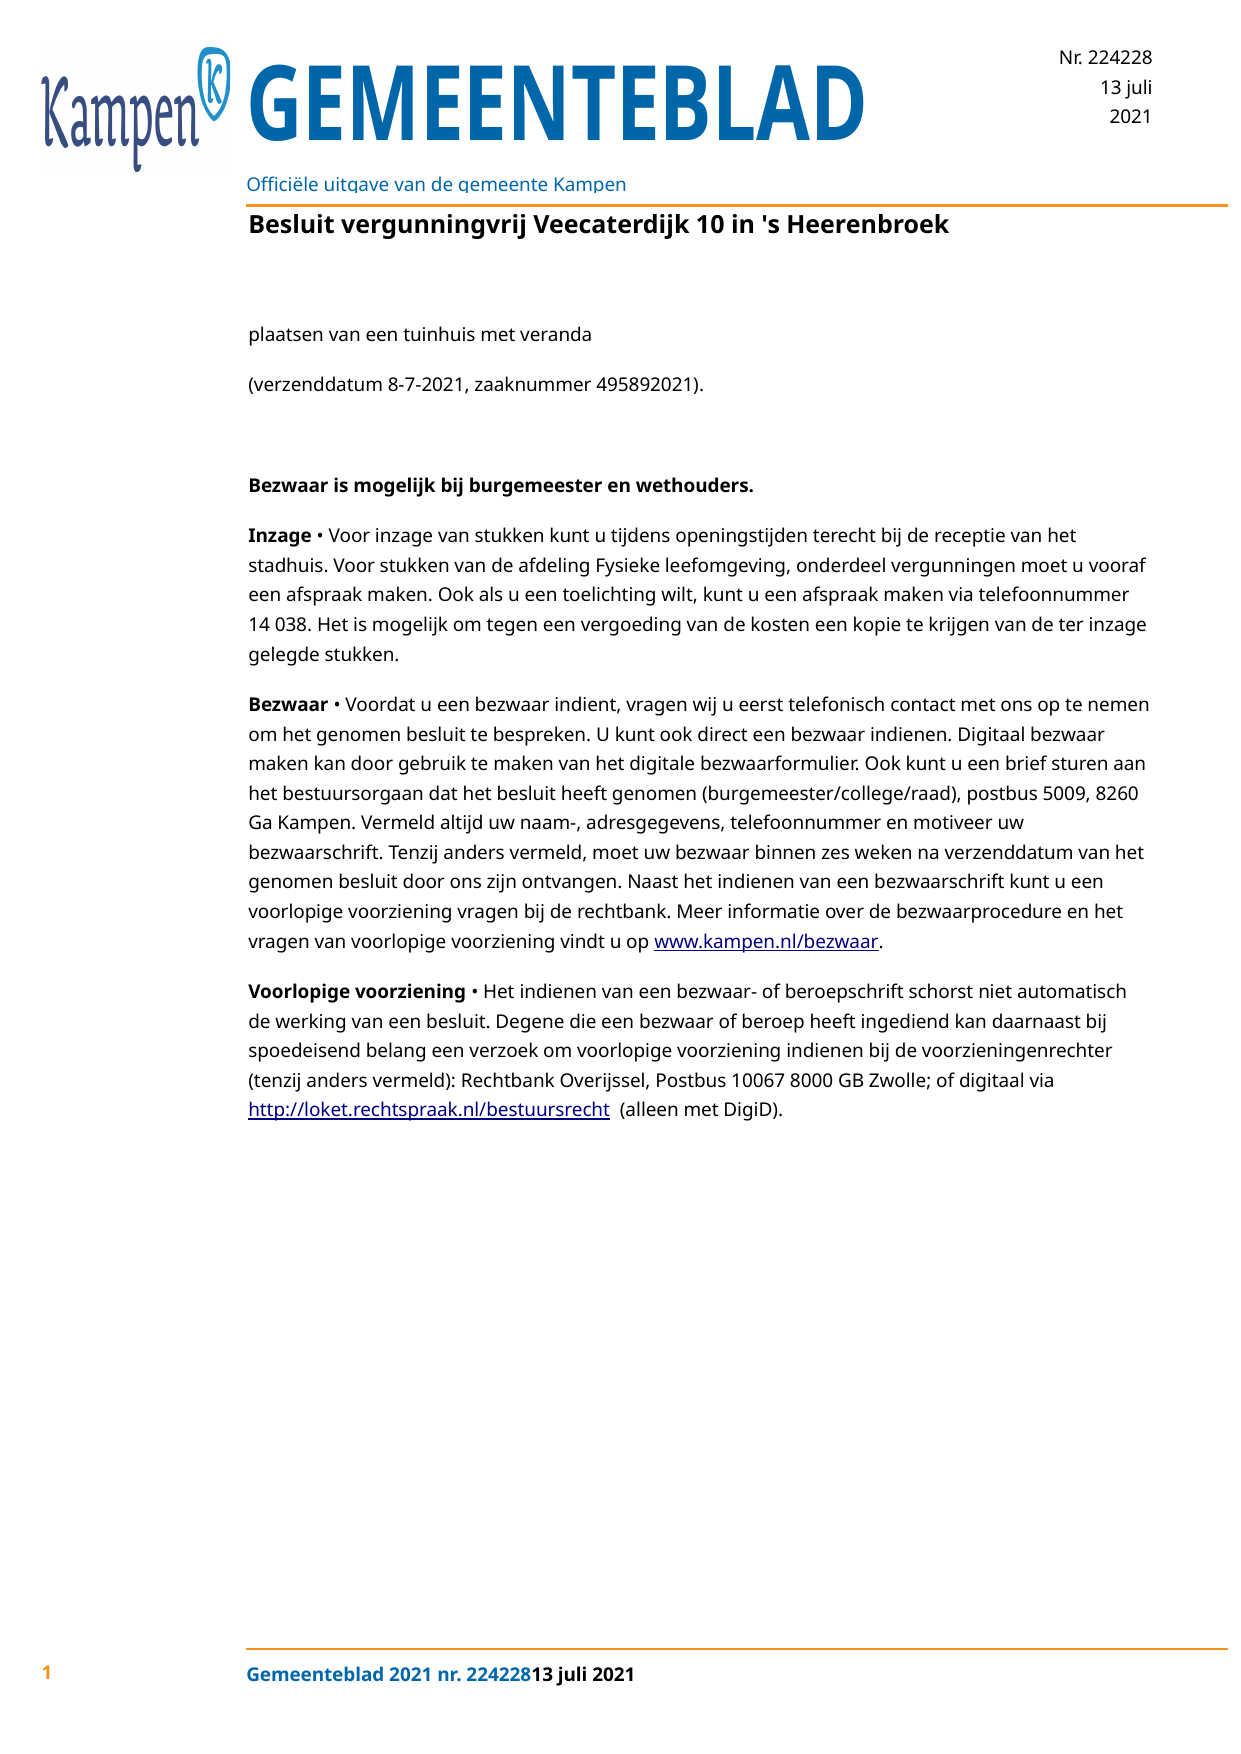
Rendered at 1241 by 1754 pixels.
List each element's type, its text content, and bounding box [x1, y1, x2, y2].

text plaatsen van een tuinhuis met veranda [248, 321, 1152, 346]
text Voorlopige voorziening • Het indienen van een bezwaar- of beroepschrift schorst niet automatisch de werking van een besluit. Degene die een bezwaar of beroep heeft ingediend kan daarnaast bij spoedeisend belang een verzoek om voorlopige voorziening indienen bij de voorzieningenrechter (tenzij anders vermeld): Rechtbank Overijssel, Postbus 10067 8000 GB Zwolle; of digitaal via http://loket.rechtspraak.nl/bestuursrecht (alleen met DigiD). [248, 978, 1152, 1122]
picture [41, 47, 231, 172]
text Besluit vergunningvrij Veecaterdijk 10 in 's Heerenbroek [248, 207, 1152, 241]
text (verzenddatum 8-7-2021, zaaknummer 495892021). [248, 371, 1152, 397]
text Bezwaar is mogelijk bij burgemeester en wethouders. [248, 472, 1152, 498]
text Inzage • Voor inzage van stukken kunt u tijdens openingstijden terecht bij de receptie van het stadhuis. Voor stukken van de afdeling Fysieke leefomgeving, onderdeel vergunningen moet u vooraf een afspraak maken. Ook als u een toelichting wilt, kunt u een afspraak maken via telefoonnummer 14 038. Het is mogelijk om tegen een vergoeding van de kosten een kopie te krijgen van de ter inzage gelegde stukken. [248, 522, 1152, 666]
text Bezwaar • Voordat u een bezwaar indient, vragen wij u eerst telefonisch contact met ons op te nemen om het genomen besluit te bespreken. U kunt ook direct een bezwaar indienen. Digitaal bezwaar maken kan door gebruik te maken van het digitale bezwaarformulier. Ook kunt u een brief sturen aan het bestuursorgaan dat het besluit heeft genomen (burgemeester/college/raad), postbus 5009, 8260 Ga Kampen. Vermeld altijd uw naam-, adresgegevens, telefoonnummer en motiveer uw bezwaarschrift. Tenzij anders vermeld, moet uw bezwaar binnen zes weken na verzenddatum van het genomen besluit door ons zijn ontvangen. Naast het indienen van een bezwaarschrift kunt u een voorlopige voorziening vragen bij de rechtbank. Meer informatie over de bezwaarprocedure en het vragen van voorlopige voorziening vindt u op www.kampen.nl/bezwaar. [248, 691, 1152, 953]
